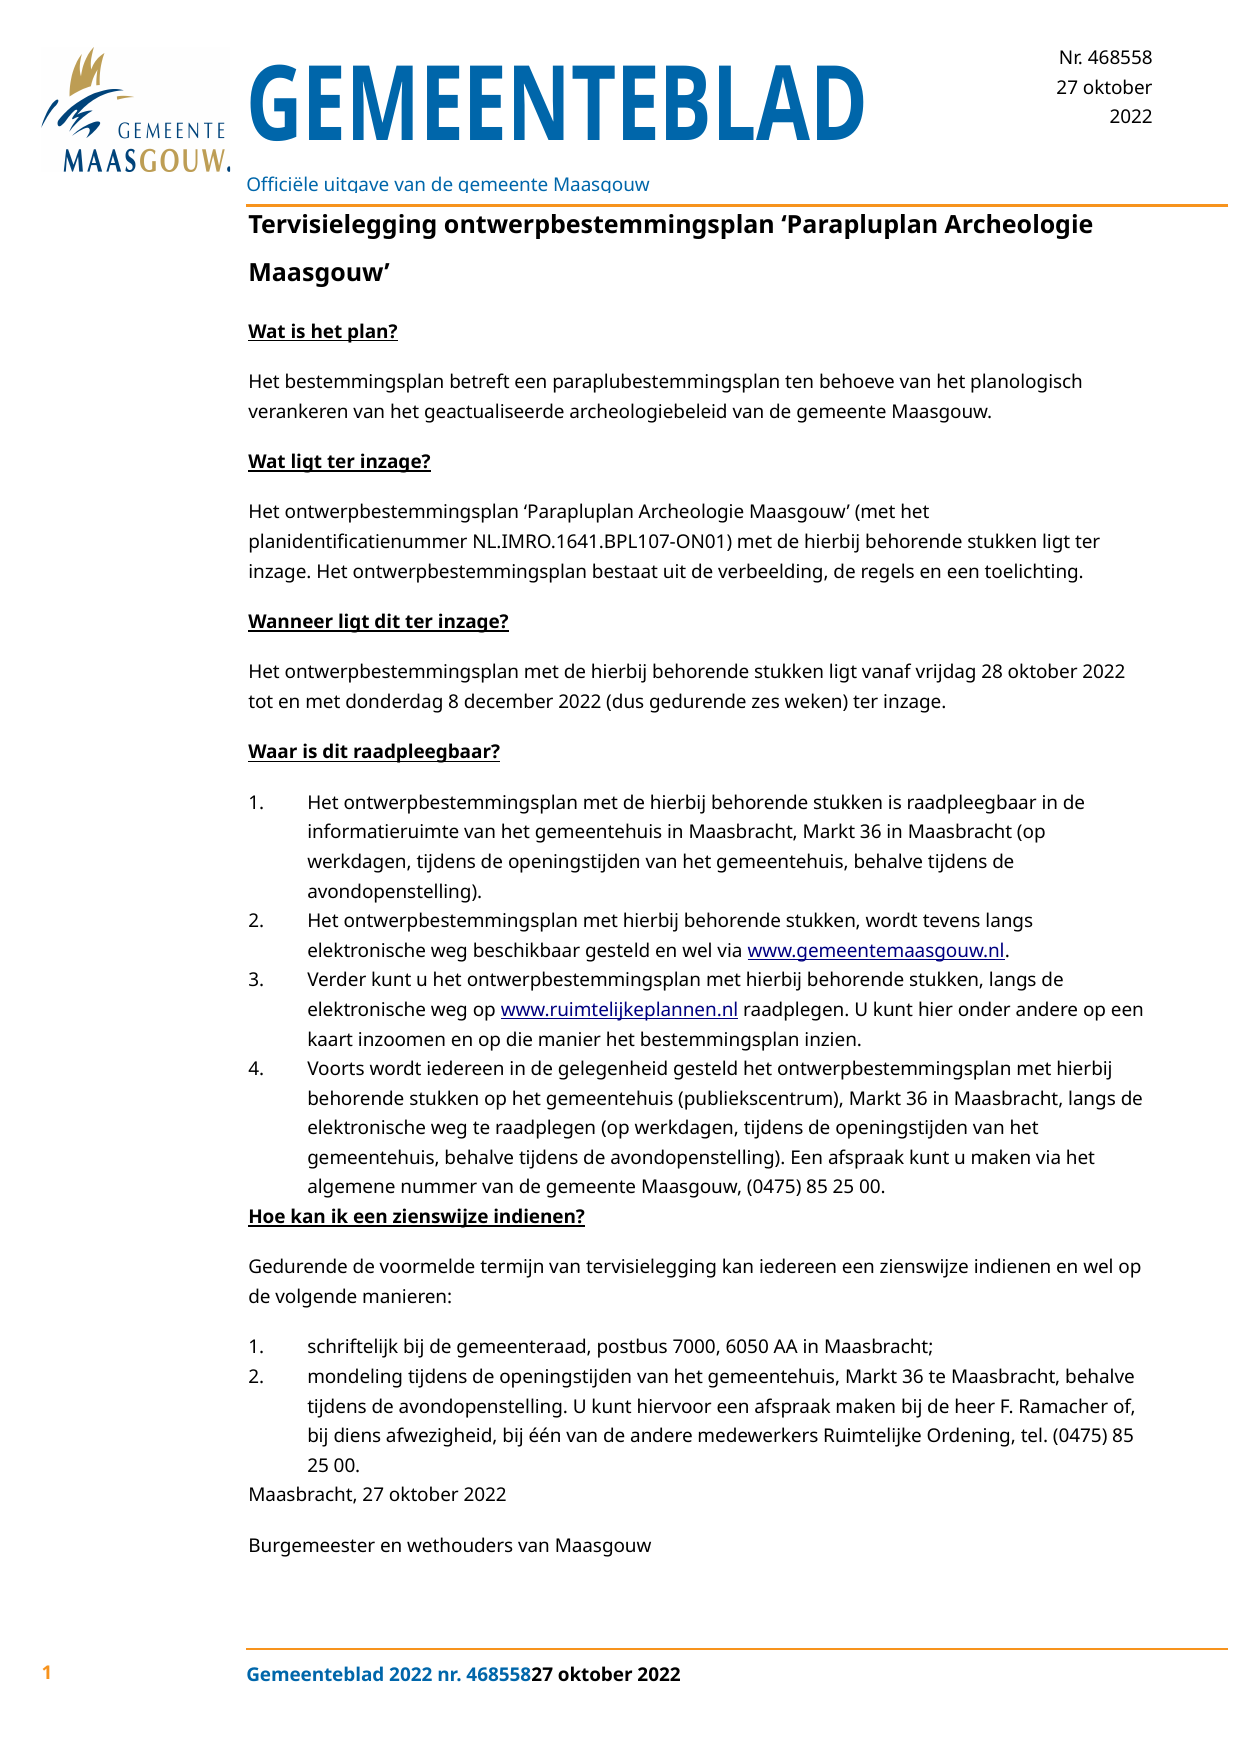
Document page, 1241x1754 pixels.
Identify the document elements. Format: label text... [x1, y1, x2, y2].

text Tervisielegging ontwerpbestemmingsplan ‘Parapluplan Archeologie Maasgouw’ [248, 207, 1152, 288]
text Wat ligt ter inzage? [248, 448, 1152, 474]
list Verder kunt u het ontwerpbestemmingsplan met hierbij behorende stukken, langs de elektronische weg op www.ruimtelijkeplannen.nl raadplegen. U kunt hier onder andere op een kaart inzoomen en op die manier het bestemmingsplan inzien. [248, 967, 1152, 1052]
list Het ontwerpbestemmingsplan met de hierbij behorende stukken is raadpleegbaar in de informatieruimte van het gemeentehuis in Maasbracht, Markt 36 in Maasbracht (op werkdagen, tijdens de openingstijden van het gemeentehuis, behalve tijdens de avondopenstelling). [248, 789, 1152, 904]
text Gedurende de voormelde termijn van tervisielegging kan iedereen een zienswijze indienen en wel op de volgende manieren: [248, 1254, 1152, 1309]
text Hoe kan ik een zienswijze indienen? [248, 1203, 1152, 1229]
text Het ontwerpbestemmingsplan ‘Parapluplan Archeologie Maasgouw’ (met het planidentificatienummer NL.IMRO.1641.BPL107-ON01) met de hierbij behorende stukken ligt ter inzage. Het ontwerpbestemmingsplan bestaat uit de verbeelding, de regels en een toelichting. [248, 499, 1152, 584]
list Voorts wordt iedereen in de gelegenheid gesteld het ontwerpbestemmingsplan met hierbij behorende stukken op het gemeentehuis (publiekscentrum), Markt 36 in Maasbracht, langs de elektronische weg te raadplegen (op werkdagen, tijdens de openingstijden van het gemeentehuis, behalve tijdens de avondopenstelling). Een afspraak kunt u maken via het algemene nummer van de gemeente Maasgouw, (0475) 85 25 00. [248, 1055, 1152, 1199]
text Maasbracht, 27 oktober 2022 [248, 1482, 1152, 1507]
list schriftelijk bij de gemeenteraad, postbus 7000, 6050 AA in Maasbracht; [248, 1334, 1152, 1359]
list Het ontwerpbestemmingsplan met hierbij behorende stukken, wordt tevens langs elektronische weg beschikbaar gesteld en wel via www.gemeentemaasgouw.nl. [248, 907, 1152, 963]
list mondeling tijdens de openingstijden van het gemeentehuis, Markt 36 te Maasbracht, behalve tijdens de avondopenstelling. U kunt hiervoor een afspraak maken bij de heer F. Ramacher of, bij diens afwezigheid, bij één van de andere medewerkers Ruimtelijke Ordening, tel. (0475) 85 25 00. [248, 1363, 1152, 1478]
text Het bestemmingsplan betreft een paraplubestemmingsplan ten behoeve van het planologisch verankeren van het geactualiseerde archeologiebeleid van de gemeente Maasgouw. [248, 368, 1152, 424]
picture [41, 47, 231, 172]
text Burgemeester en wethouders van Maasgouw [248, 1532, 1152, 1558]
text Wat is het plan? [248, 318, 1152, 344]
text Wanneer ligt dit ter inzage? [248, 608, 1152, 634]
text Het ontwerpbestemmingsplan met de hierbij behorende stukken ligt vanaf vrijdag 28 oktober 2022 tot en met donderdag 8 december 2022 (dus gedurende zes weken) ter inzage. [248, 659, 1152, 714]
text Waar is dit raadpleegbaar? [248, 739, 1152, 764]
